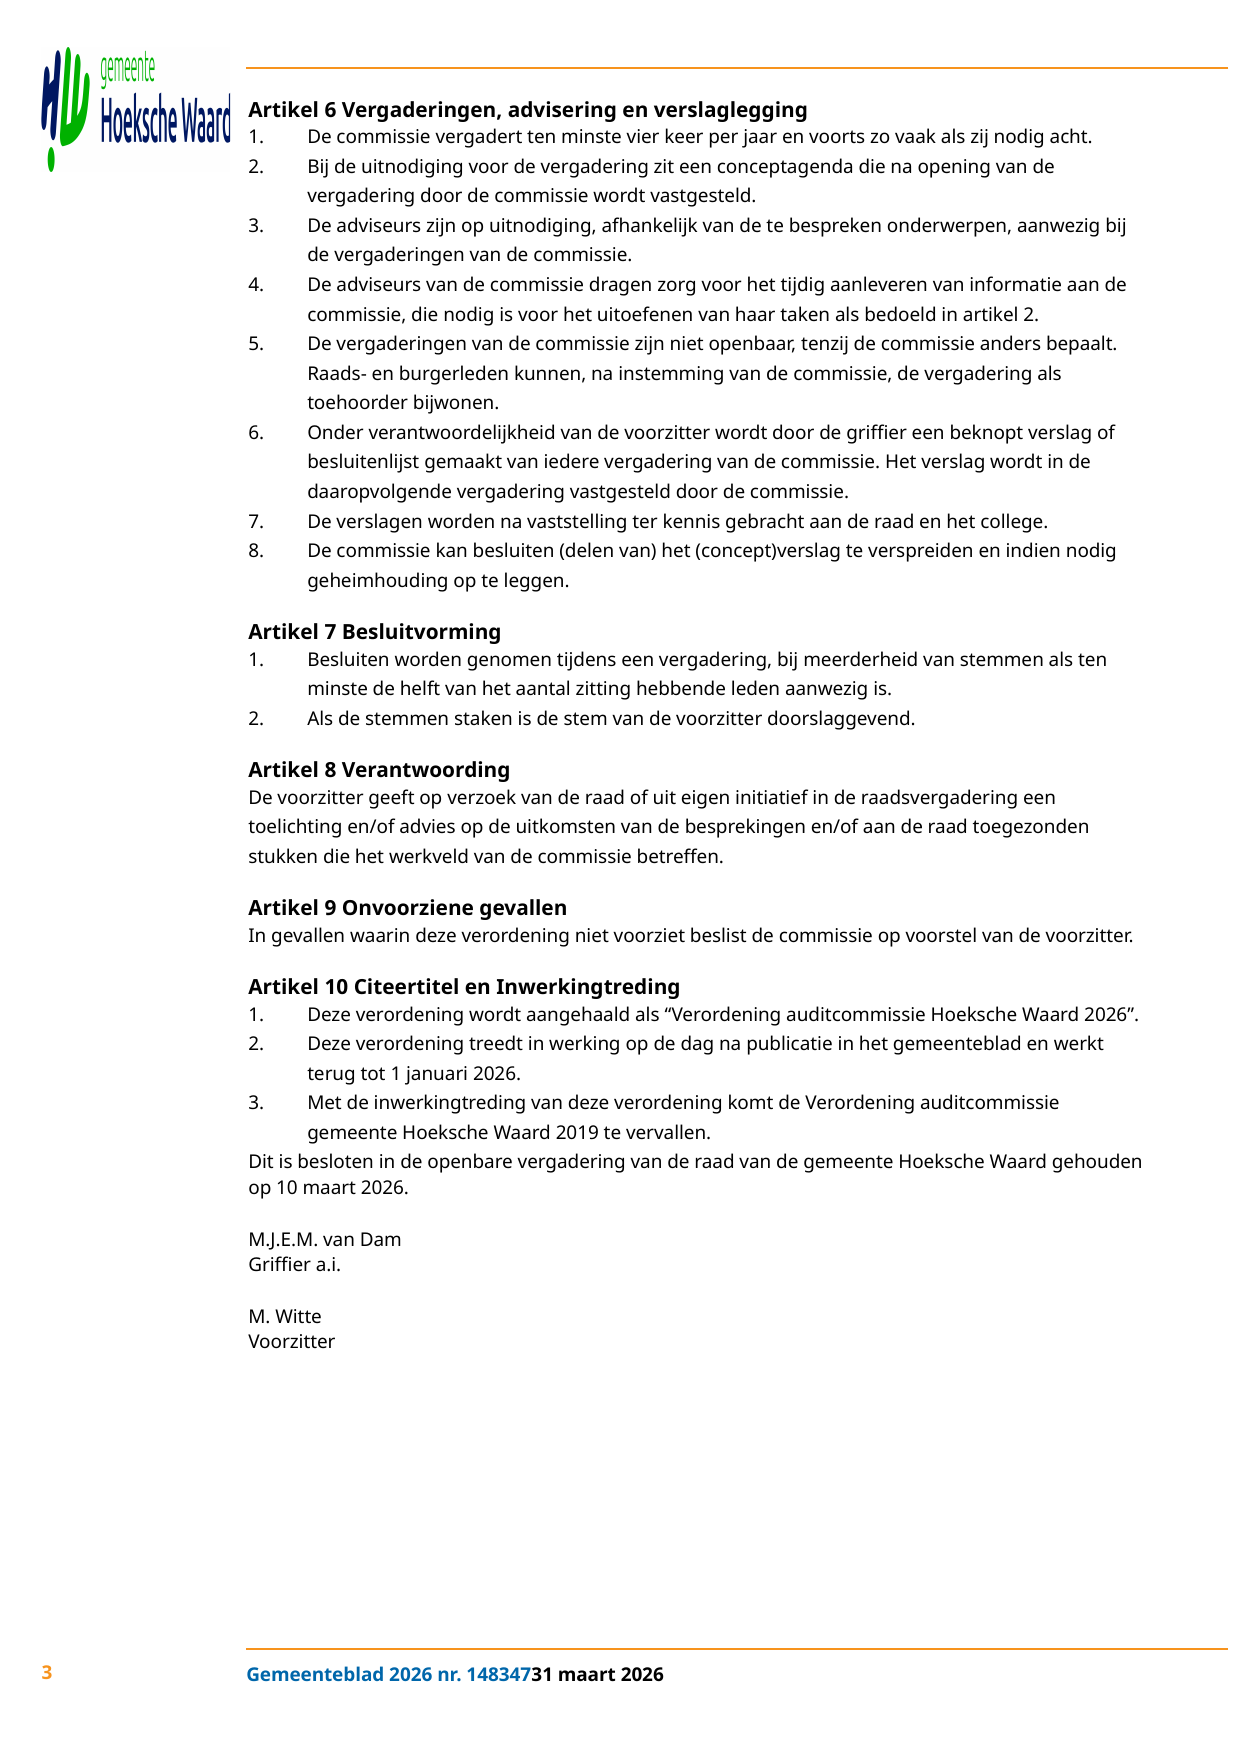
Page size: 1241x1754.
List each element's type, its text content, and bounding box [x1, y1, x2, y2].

text Griffier a.i. [248, 1252, 1152, 1277]
list De commissie kan besluiten (delen van) het (concept)verslag te verspreiden en indien nodig geheimhouding op te leggen. [248, 537, 1152, 593]
text M.J.E.M. van Dam [248, 1226, 1152, 1252]
list Besluiten worden genomen tijdens een vergadering, bij meerderheid van stemmen als ten minste de helft van het aantal zitting hebbende leden aanwezig is. [248, 646, 1152, 701]
list Onder verantwoordelijkheid van de voorzitter wordt door de griffier een beknopt verslag of besluitenlijst gemaakt van iedere vergadering van de commissie. Het verslag wordt in de daaropvolgende vergadering vastgesteld door de commissie. [248, 419, 1152, 504]
text Artikel 7 Besluitvorming [248, 617, 1152, 646]
list Deze verordening treedt in werking op de dag na publicatie in het gemeenteblad en werkt terug tot 1 januari 2026. [248, 1030, 1152, 1086]
list De verslagen worden na vaststelling ter kennis gebracht aan de raad en het college. [248, 508, 1152, 533]
list Deze verordening wordt aangehaald als “Verordening auditcommissie Hoeksche Waard 2026”. [248, 1001, 1152, 1026]
list De commissie vergadert ten minste vier keer per jaar en voorts zo vaak als zij nodig acht. [248, 123, 1152, 149]
text Artikel 10 Citeertitel en Inwerkingtreding [248, 972, 1152, 1001]
text Artikel 6 Vergaderingen, advisering en verslaglegging [248, 95, 1152, 123]
text De voorzitter geeft op verzoek van de raad of uit eigen initiatief in de raadsvergadering een toelichting en/of advies op de uitkomsten van de besprekingen en/of aan de raad toegezonden stukken die het werkveld van de commissie betreffen. [248, 784, 1152, 869]
list De vergaderingen van de commissie zijn niet openbaar, tenzij de commissie anders bepaalt. [248, 330, 1152, 356]
list Als de stemmen staken is de stem van de voorzitter doorslaggevend. [248, 705, 1152, 731]
text Voorzitter [248, 1329, 1152, 1354]
text Dit is besloten in de openbare vergadering van de raad van de gemeente Hoeksche Waard gehouden op 10 maart 2026. [248, 1149, 1152, 1200]
list De adviseurs zijn op uitnodiging, afhankelijk van de te bespreken onderwerpen, aanwezig bij de vergaderingen van de commissie. [248, 212, 1152, 267]
picture [41, 47, 231, 172]
list Bij de uitnodiging voor de vergadering zit een conceptagenda die na opening van de vergadering door de commissie wordt vastgesteld. [248, 153, 1152, 208]
text Artikel 9 Onvoorziene gevallen [248, 893, 1152, 922]
list Raads- en burgerleden kunnen, na instemming van de commissie, de vergadering als toehoorder bijwonen. [248, 360, 1152, 415]
list De adviseurs van de commissie dragen zorg voor het tijdig aanleveren van informatie aan de commissie, die nodig is voor het uitoefenen van haar taken als bedoeld in artikel 2. [248, 271, 1152, 326]
list Met de inwerkingtreding van deze verordening komt de Verordening auditcommissie gemeente Hoeksche Waard 2019 te vervallen. [248, 1089, 1152, 1145]
text Artikel 8 Verantwoording [248, 755, 1152, 784]
text In gevallen waarin deze verordening niet voorziet beslist de commissie op voorstel van de voorzitter. [248, 922, 1152, 948]
text M. Witte [248, 1303, 1152, 1329]
